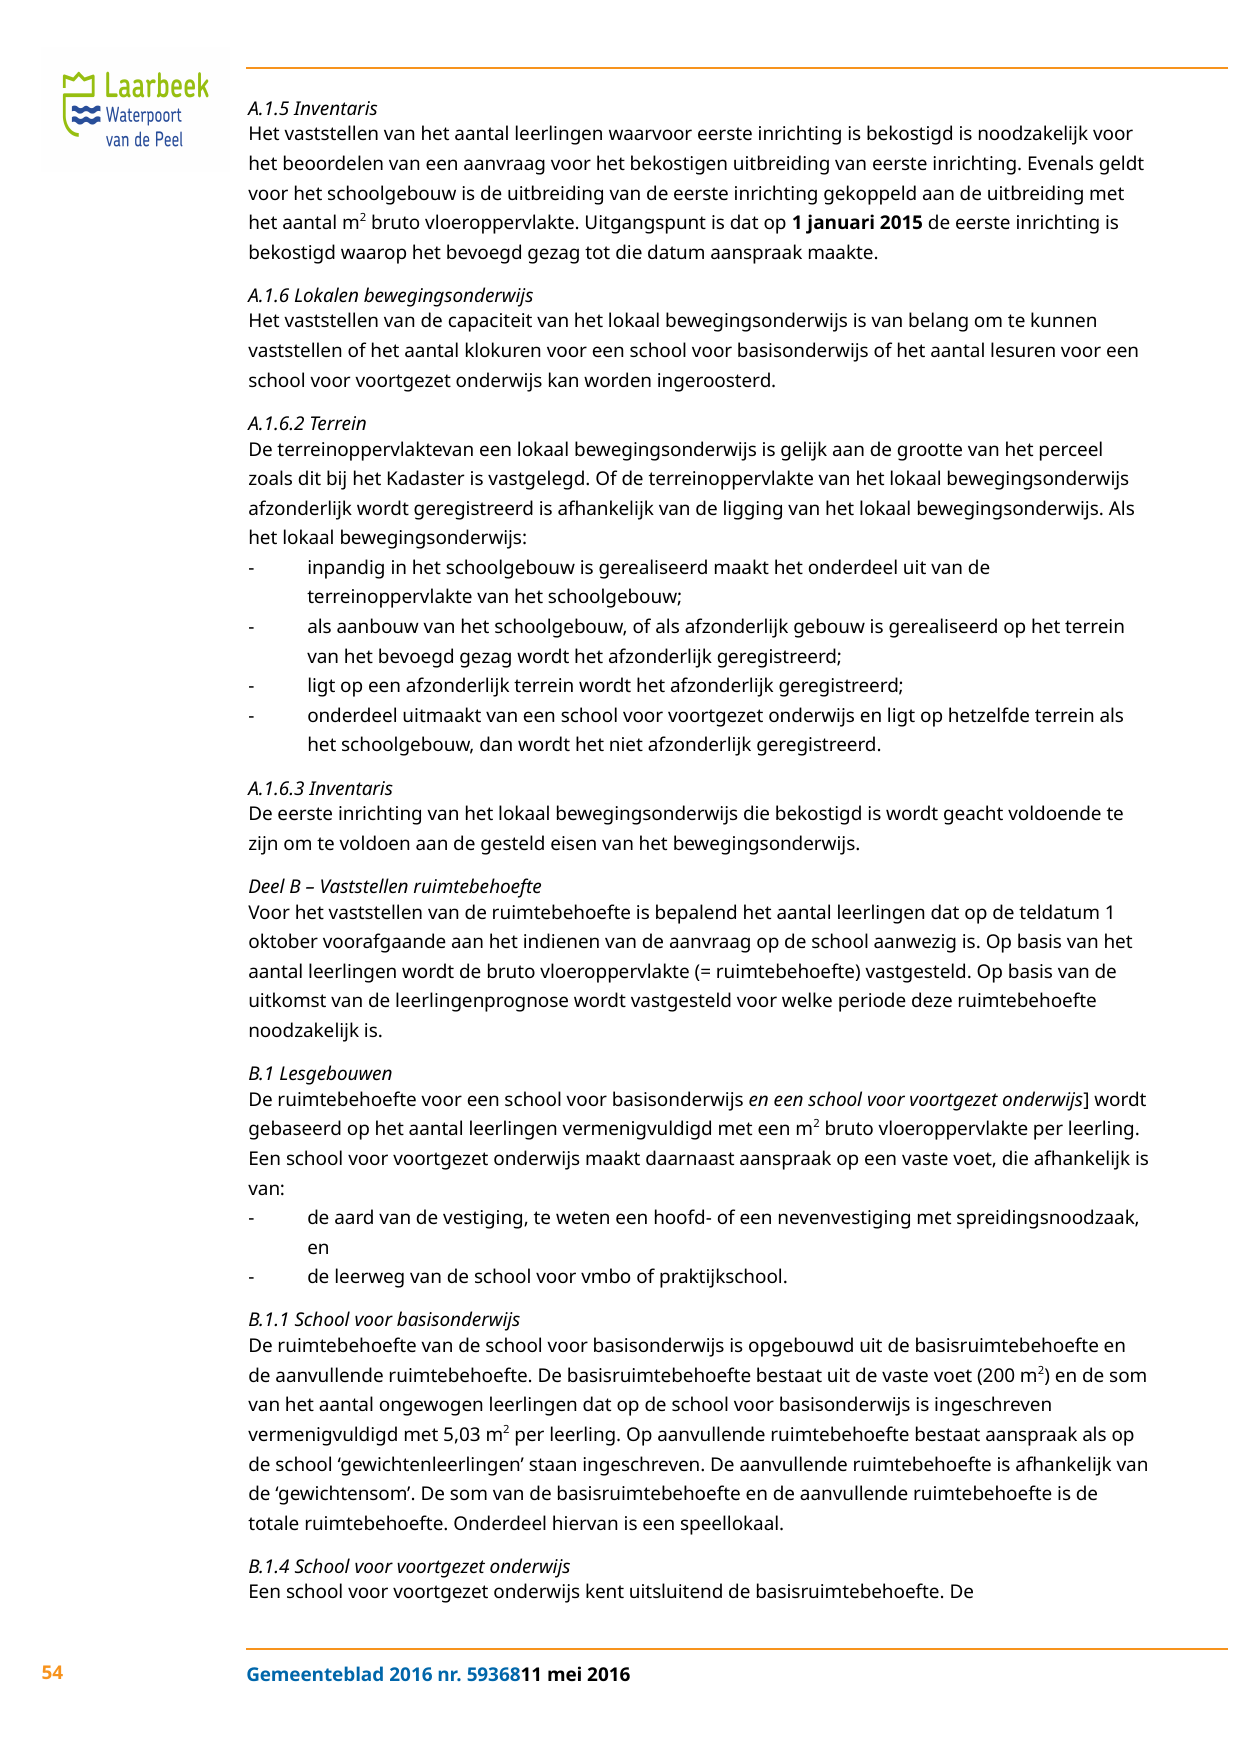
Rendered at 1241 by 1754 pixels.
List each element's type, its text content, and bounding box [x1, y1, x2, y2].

list inpandig in het schoolgebouw is gerealiseerd maakt het onderdeel uit van de terreinoppervlakte van het schoolgebouw; [248, 554, 1152, 609]
text A.1.6.3 Inventaris [248, 775, 1152, 800]
text Voor het vaststellen van de ruimtebehoefte is bepalend het aantal leerlingen dat op de teldatum 1 oktober voorafgaande aan het indienen van de aanvraag op de school aanwezig is. Op basis van het aantal leerlingen wordt de bruto vloeroppervlakte (= ruimtebehoefte) vastgesteld. Op basis van de uitkomst van de leerlingenprognose wordt vastgesteld voor welke periode deze ruimtebehoefte noodzakelijk is. [248, 899, 1152, 1043]
text B.1.1 School voor basisonderwijs [248, 1307, 1152, 1332]
list de leerweg van de school voor vmbo of praktijkschool. [248, 1263, 1152, 1289]
list als aanbouw van het schoolgebouw, of als afzonderlijk gebouw is gerealiseerd op het terrein van het bevoegd gezag wordt het afzonderlijk geregistreerd; [248, 613, 1152, 668]
text B.1 Lesgebouwen [248, 1060, 1152, 1086]
text Een school voor voortgezet onderwijs kent uitsluitend de basisruimtebehoefte. De [248, 1579, 1152, 1604]
text A.1.5 Inventaris [248, 95, 1152, 121]
text De eerste inrichting van het lokaal bewegingsonderwijs die bekostigd is wordt geacht voldoende te zijn om te voldoen aan de gesteld eisen van het bewegingsonderwijs. [248, 800, 1152, 856]
text De ruimtebehoefte voor een school voor basisonderwijs en een school voor voortgezet onderwijs] wordt gebaseerd op het aantal leerlingen vermenigvuldigd met een m2 bruto vloeroppervlakte per leerling. Een school voor voortgezet onderwijs maakt daarnaast aanspraak op een vaste voet, die afhankelijk is van: [248, 1086, 1152, 1201]
text B.1.4 School voor voortgezet onderwijs [248, 1553, 1152, 1579]
list de aard van de vestiging, te weten een hoofd- of een nevenvestiging met spreidingsnoodzaak, en [248, 1204, 1152, 1260]
picture [41, 47, 231, 172]
text A.1.6 Lokalen bewegingsonderwijs [248, 282, 1152, 308]
text Deel B – Vaststellen ruimtebehoefte [248, 873, 1152, 899]
list ligt op een afzonderlijk terrein wordt het afzonderlijk geregistreerd; [248, 672, 1152, 698]
text De terreinoppervlaktevan een lokaal bewegingsonderwijs is gelijk aan de grootte van het perceel zoals dit bij het Kadaster is vastgelegd. Of de terreinoppervlakte van het lokaal bewegingsonderwijs afzonderlijk wordt geregistreerd is afhankelijk van de ligging van het lokaal bewegingsonderwijs. Als het lokaal bewegingsonderwijs: [248, 436, 1152, 550]
list onderdeel uitmaakt van een school voor voortgezet onderwijs en ligt op hetzelfde terrein als het schoolgebouw, dan wordt het niet afzonderlijk geregistreerd. [248, 702, 1152, 757]
text De ruimtebehoefte van de school voor basisonderwijs is opgebouwd uit de basisruimtebehoefte en de aanvullende ruimtebehoefte. De basisruimtebehoefte bestaat uit de vaste voet (200 m2) en de som van het aantal ongewogen leerlingen dat op de school voor basisonderwijs is ingeschreven vermenigvuldigd met 5,03 m2 per leerling. Op aanvullende ruimtebehoefte bestaat aanspraak als op de school ‘gewichtenleerlingen’ staan ingeschreven. De aanvullende ruimtebehoefte is afhankelijk van de ‘gewichtensom’. De som van de basisruimtebehoefte en de aanvullende ruimtebehoefte is de totale ruimtebehoefte. Onderdeel hiervan is een speellokaal. [248, 1332, 1152, 1536]
text A.1.6.2 Terrein [248, 410, 1152, 436]
text Het vaststellen van de capaciteit van het lokaal bewegingsonderwijs is van belang om te kunnen vaststellen of het aantal klokuren voor een school voor basisonderwijs of het aantal lesuren voor een school voor voortgezet onderwijs kan worden ingeroosterd. [248, 308, 1152, 393]
text Het vaststellen van het aantal leerlingen waarvoor eerste inrichting is bekostigd is noodzakelijk voor het beoordelen van een aanvraag voor het bekostigen uitbreiding van eerste inrichting. Evenals geldt voor het schoolgebouw is de uitbreiding van de eerste inrichting gekoppeld aan de uitbreiding met het aantal m2 bruto vloeroppervlakte. Uitgangspunt is dat op 1 januari 2015 de eerste inrichting is bekostigd waarop het bevoegd gezag tot die datum aanspraak maakte. [248, 121, 1152, 264]
